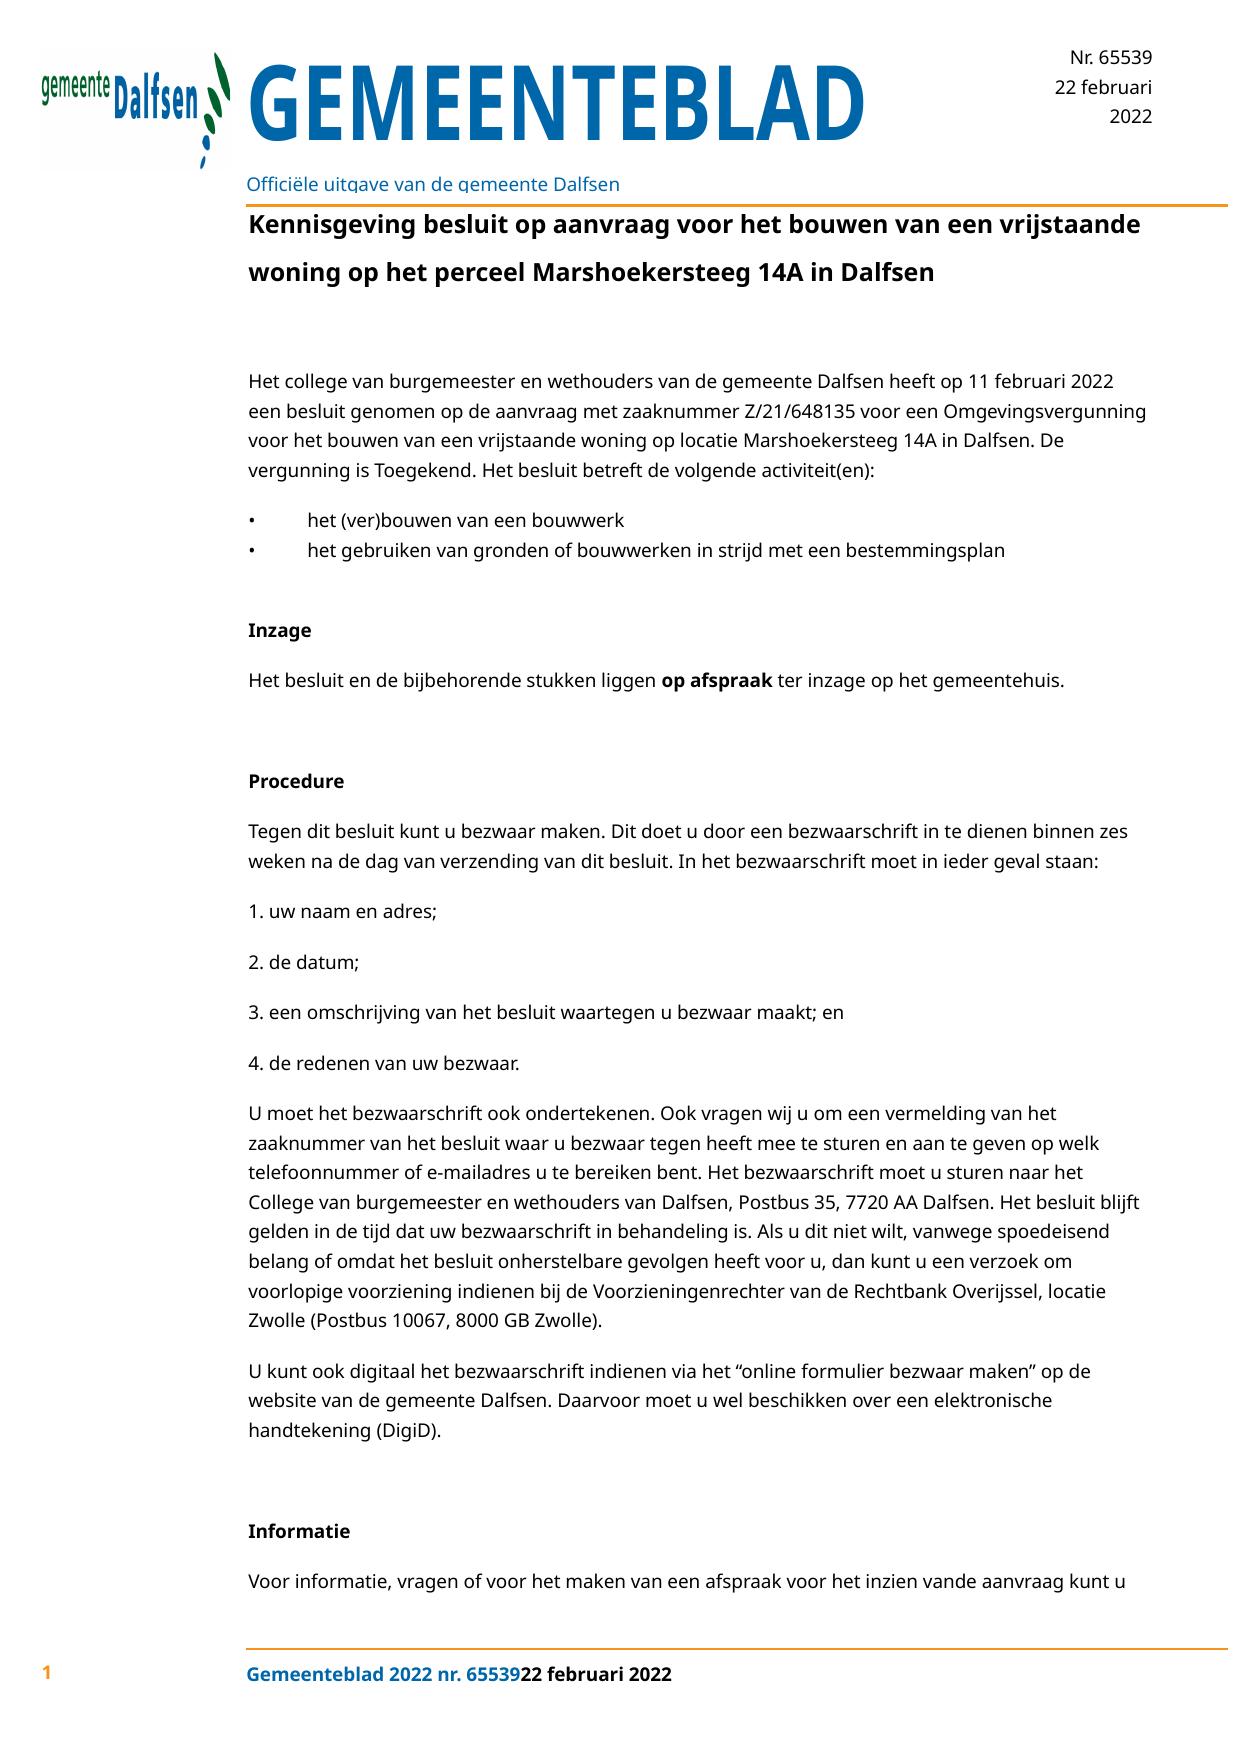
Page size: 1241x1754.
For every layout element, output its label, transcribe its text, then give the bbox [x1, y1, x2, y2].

text Inzage [248, 617, 1152, 643]
text U moet het bezwaarschrift ook ondertekenen. Ook vragen wij u om een vermelding van het zaaknummer van het besluit waar u bezwaar tegen heeft mee te sturen en aan te geven op welk telefoonnummer of e-mailadres u te bereiken bent. Het bezwaarschrift moet u sturen naar het College van burgemeester en wethouders van Dalfsen, Postbus 35, 7720 AA Dalfsen. Het besluit blijft gelden in de tijd dat uw bezwaarschrift in behandeling is. Als u dit niet wilt, vanwege spoedeisend belang of omdat het besluit onherstelbare gevolgen heeft voor u, dan kunt u een verzoek om voorlopige voorziening indienen bij de Voorzieningenrechter van de Rechtbank Overijssel, locatie Zwolle (Postbus 10067, 8000 GB Zwolle). [248, 1100, 1152, 1333]
text Het besluit en de bijbehorende stukken liggen op afspraak ter inzage op het gemeentehuis. [248, 667, 1152, 693]
text Tegen dit besluit kunt u bezwaar maken. Dit doet u door een bezwaarschrift in te dienen binnen zes weken na de dag van verzending van dit besluit. In het bezwaarschrift moet in ieder geval staan: [248, 819, 1152, 874]
text Voor informatie, vragen of voor het maken van een afspraak voor het inzien vande aanvraag kunt u [248, 1568, 1152, 1594]
text 1. uw naam en adres; [248, 899, 1152, 924]
text 4. de redenen van uw bezwaar. [248, 1050, 1152, 1076]
list het gebruiken van gronden of bouwwerken in strijd met een bestemmingsplan [248, 537, 1152, 563]
text 3. een omschrijving van het besluit waartegen u bezwaar maakt; en [248, 999, 1152, 1025]
text Informatie [248, 1518, 1152, 1544]
picture [41, 47, 231, 172]
text Procedure [248, 768, 1152, 794]
text Het college van burgemeester en wethouders van de gemeente Dalfsen heeft op 11 februari 2022 een besluit genomen op de aanvraag met zaaknummer Z/21/648135 voor een Omgevingsvergunning voor het bouwen van een vrijstaande woning op locatie Marshoekersteeg 14A in Dalfsen. De vergunning is Toegekend. Het besluit betreft de volgende activiteit(en): [248, 368, 1152, 483]
text Kennisgeving besluit op aanvraag voor het bouwen van een vrijstaande woning op het perceel Marshoekersteeg 14A in Dalfsen [248, 207, 1152, 288]
list het (ver)bouwen van een bouwwerk [248, 507, 1152, 533]
text 2. de datum; [248, 949, 1152, 975]
text U kunt ook digitaal het bezwaarschrift indienen via het “online formulier bezwaar maken” op de website van de gemeente Dalfsen. Daarvoor moet u wel beschikken over een elektronische handtekening (DigiD). [248, 1358, 1152, 1443]
